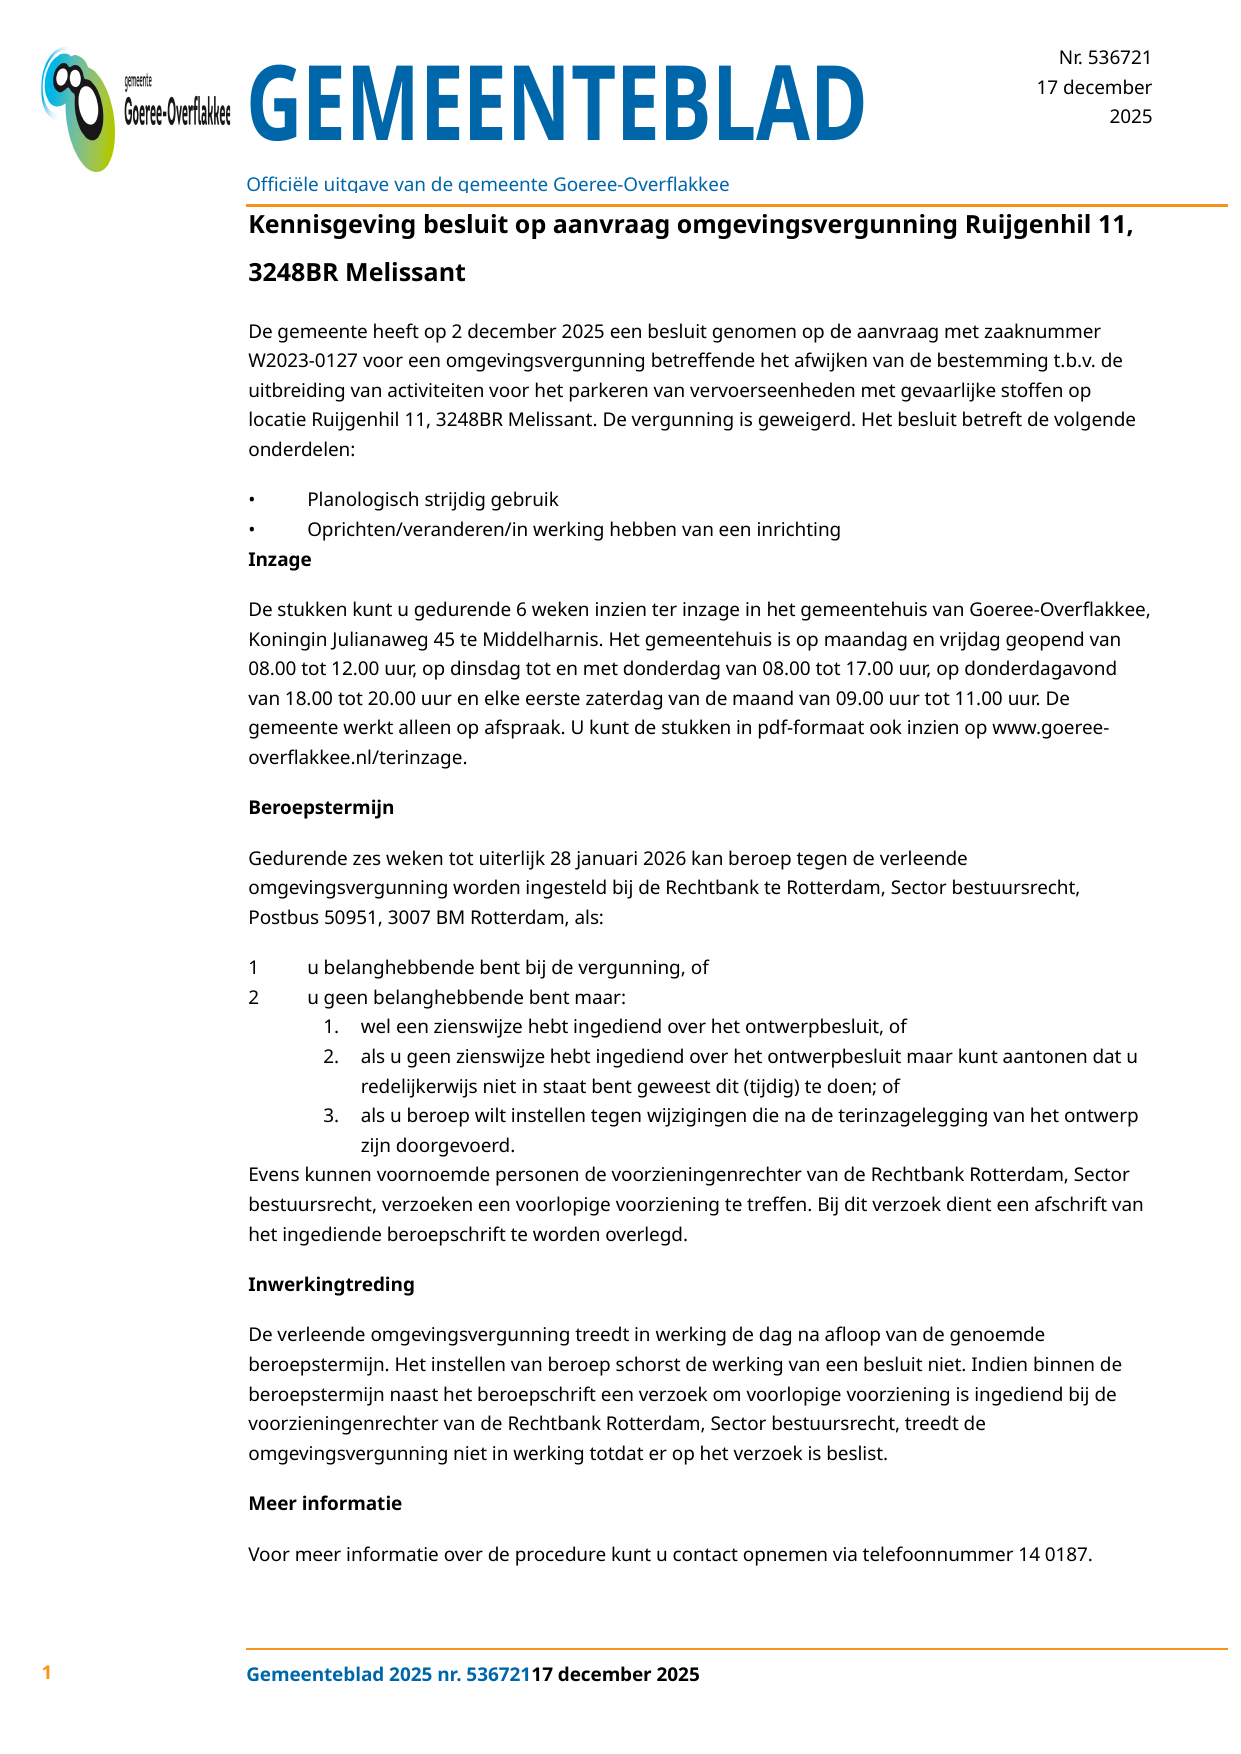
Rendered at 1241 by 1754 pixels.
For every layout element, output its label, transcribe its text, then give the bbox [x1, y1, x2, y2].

text De verleende omgevingsvergunning treedt in werking de dag na afloop van de genoemde beroepstermijn. Het instellen van beroep schorst de werking van een besluit niet. Indien binnen de beroepstermijn naast het beroepschrift een verzoek om voorlopige voorziening is ingediend bij de voorzieningenrechter van de Rechtbank Rotterdam, Sector bestuursrecht, treedt de omgevingsvergunning niet in werking totdat er op het verzoek is beslist. [248, 1322, 1152, 1466]
text Meer informatie [248, 1490, 1152, 1516]
list Oprichten/veranderen/in werking hebben van een inrichting [248, 516, 1152, 542]
list u geen belanghebbende bent maar: [248, 984, 1152, 1010]
text Inwerkingtreding [248, 1271, 1152, 1297]
text De stukken kunt u gedurende 6 weken inzien ter inzage in het gemeentehuis van Goeree-Overflakkee, Koningin Julianaweg 45 te Middelharnis. Het gemeentehuis is op maandag en vrijdag geopend van 08.00 tot 12.00 uur, op dinsdag tot en met donderdag van 08.00 tot 17.00 uur, op donderdagavond van 18.00 tot 20.00 uur en elke eerste zaterdag van de maand van 09.00 uur tot 11.00 uur. De gemeente werkt alleen op afspraak. U kunt de stukken in pdf-formaat ook inzien op www.goeree-overflakkee.nl/terinzage. [248, 596, 1152, 770]
text Evens kunnen voornoemde personen de voorzieningenrechter van de Rechtbank Rotterdam, Sector bestuursrecht, verzoeken een voorlopige voorziening te treffen. Bij dit verzoek dient een afschrift van het ingediende beroepschrift te worden overlegd. [248, 1162, 1152, 1247]
text Inzage [248, 546, 1152, 572]
list als u beroep wilt instellen tegen wijzigingen die na de terinzagelegging van het ontwerp zijn doorgevoerd. [323, 1102, 1152, 1158]
text Kennisgeving besluit op aanvraag omgevingsvergunning Ruijgenhil 11, 3248BR Melissant [248, 207, 1152, 288]
list wel een zienswijze hebt ingediend over het ontwerpbesluit, of [323, 1014, 1152, 1039]
text Beroepstermijn [248, 794, 1152, 820]
list Planologisch strijdig gebruik [248, 487, 1152, 512]
text De gemeente heeft op 2 december 2025 een besluit genomen op de aanvraag met zaaknummer W2023-0127 voor een omgevingsvergunning betreffende het afwijken van de bestemming t.b.v. de uitbreiding van activiteiten voor het parkeren van vervoerseenheden met gevaarlijke stoffen op locatie Ruijgenhil 11, 3248BR Melissant. De vergunning is geweigerd. Het besluit betreft de volgende onderdelen: [248, 318, 1152, 462]
text Gedurende zes weken tot uiterlijk 28 januari 2026 kan beroep tegen de verleende omgevingsvergunning worden ingesteld bij de Rechtbank te Rotterdam, Sector bestuursrecht, Postbus 50951, 3007 BM Rotterdam, als: [248, 845, 1152, 930]
list u belanghebbende bent bij de vergunning, of [248, 954, 1152, 980]
picture [41, 47, 231, 172]
list als u geen zienswijze hebt ingediend over het ontwerpbesluit maar kunt aantonen dat u redelijkerwijs niet in staat bent geweest dit (tijdig) te doen; of [323, 1043, 1152, 1099]
text Voor meer informatie over de procedure kunt u contact opnemen via telefoonnummer 14 0187. [248, 1541, 1152, 1567]
